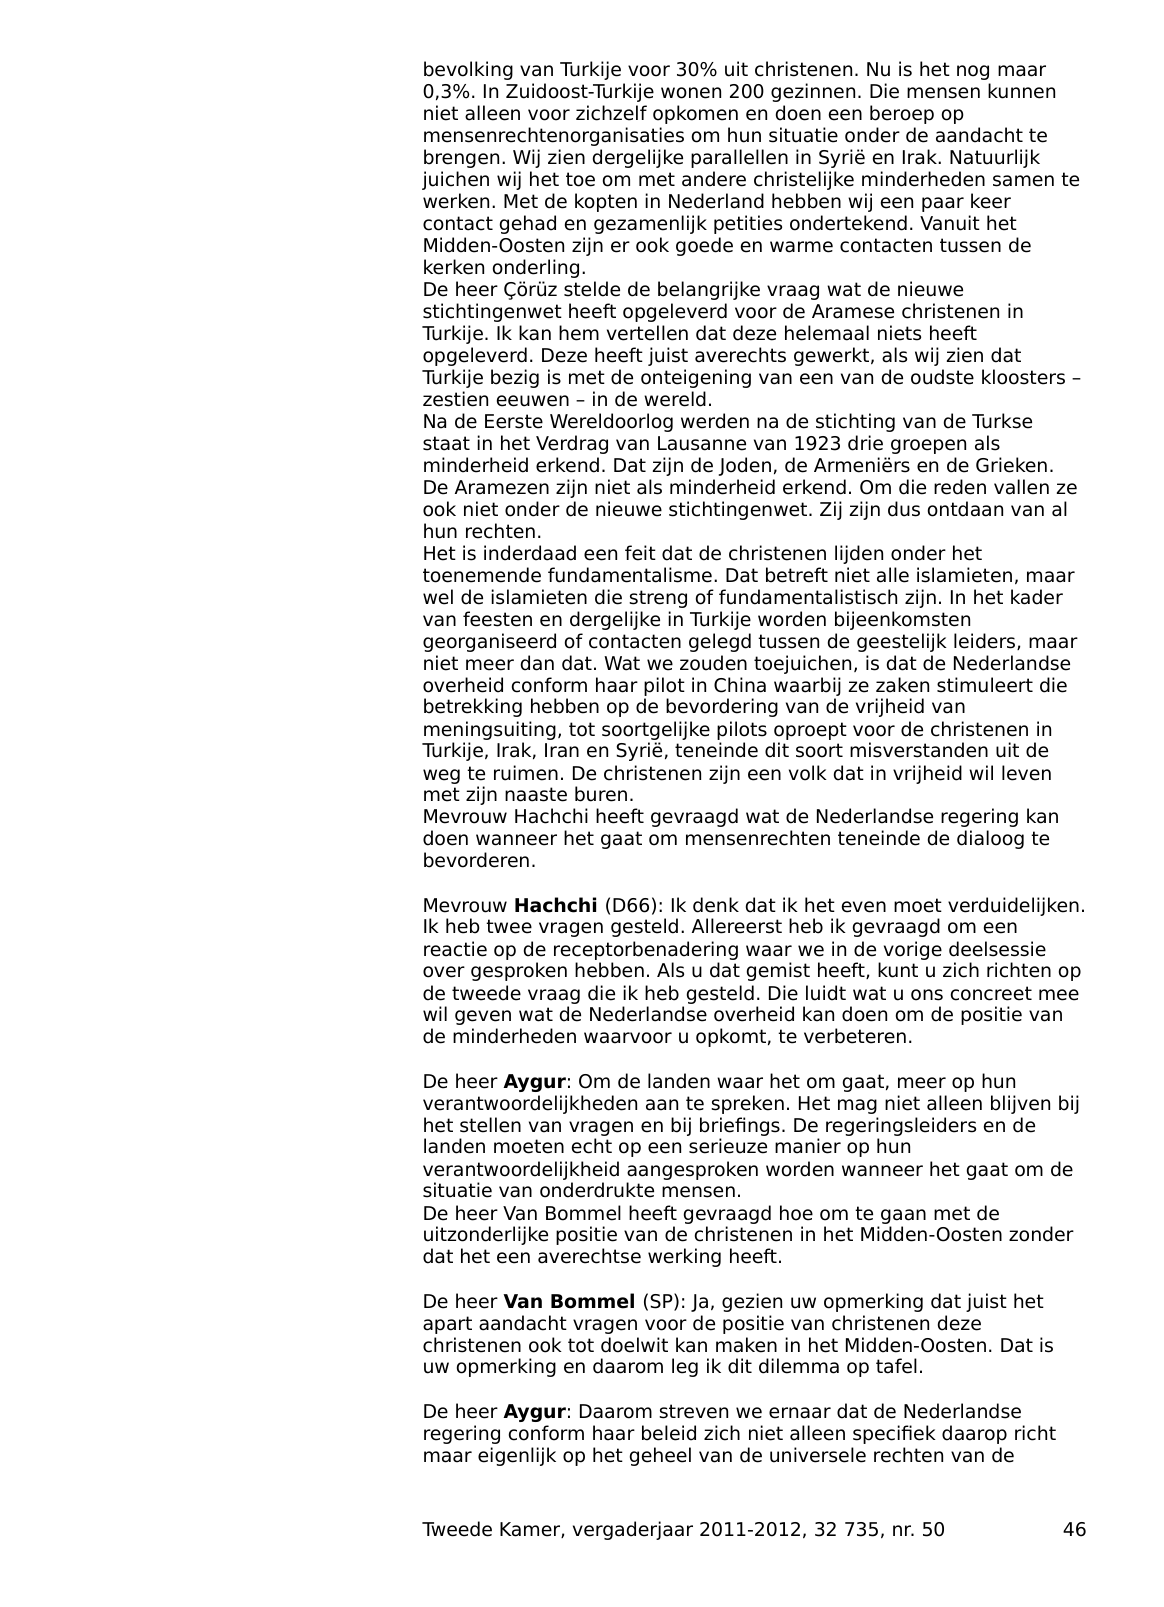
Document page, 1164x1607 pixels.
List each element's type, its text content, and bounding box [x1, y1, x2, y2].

text Mevrouw Hachchi heeft gevraagd wat de Nederlandse regering kan doen wanneer het gaat om mensenrechten teneinde de dialoog te bevorderen. [422, 806, 1087, 872]
text Mevrouw Hachchi (D66): Ik denk dat ik het even moet verduidelijken. Ik heb twee vragen gesteld. Allereerst heb ik gevraagd om een reactie op de receptorbenadering waar we in de vorige deelsessie over gesproken hebben. Als u dat gemist heeft, kunt u zich richten op de tweede vraag die ik heb gesteld. Die luidt wat u ons concreet mee wil geven wat de Nederlandse overheid kan doen om de positie van de minderheden waarvoor u opkomt, te verbeteren. [422, 894, 1087, 1048]
text De heer Çörüz stelde de belangrijke vraag wat de nieuwe stichtingenwet heeft opgeleverd voor de Aramese christenen in Turkije. Ik kan hem vertellen dat deze helemaal niets heeft opgeleverd. Deze heeft juist averechts gewerkt, als wij zien dat Turkije bezig is met de onteigening van een van de oudste kloosters – zestien eeuwen – in de wereld. [422, 279, 1087, 411]
text De heer Aygur: Daarom streven we ernaar dat de Nederlandse regering conform haar beleid zich niet alleen specifiek daarop richt maar eigenlijk op het geheel van de universele rechten van de [422, 1401, 1087, 1467]
text De heer Van Bommel heeft gevraagd hoe om te gaan met de uitzonderlijke positie van de christenen in het Midden-Oosten zonder dat het een averechtse werking heeft. [422, 1202, 1087, 1268]
text De heer Aygur: Om de landen waar het om gaat, meer op hun verantwoordelijkheden aan te spreken. Het mag niet alleen blijven bij het stellen van vragen en bij briefings. De regeringsleiders en de landen moeten echt op een serieuze manier op hun verantwoordelijkheid aangesproken worden wanneer het gaat om de situatie van onderdrukte mensen. [422, 1071, 1087, 1202]
text bevolking van Turkije voor 30% uit christenen. Nu is het nog maar 0,3%. In Zuidoost-Turkije wonen 200 gezinnen. Die mensen kunnen niet alleen voor zichzelf opkomen en doen een beroep op mensenrechtenorganisaties om hun situatie onder de aandacht te brengen. Wij zien dergelijke parallellen in Syrië en Irak. Natuurlijk juichen wij het toe om met andere christelijke minderheden samen te werken. Met de kopten in Nederland hebben wij een paar keer contact gehad en gezamenlijk petities ondertekend. Vanuit het Midden-Oosten zijn er ook goede en warme contacten tussen de kerken onderling. [422, 59, 1087, 279]
text Na de Eerste Wereldoorlog werden na de stichting van de Turkse staat in het Verdrag van Lausanne van 1923 drie groepen als minderheid erkend. Dat zijn de Joden, de Armeniërs en de Grieken. De Aramezen zijn niet als minderheid erkend. Om die reden vallen ze ook niet onder de nieuwe stichtingenwet. Zij zijn dus ontdaan van al hun rechten. [422, 411, 1087, 543]
text De heer Van Bommel (SP): Ja, gezien uw opmerking dat juist het apart aandacht vragen voor de positie van christenen deze christenen ook tot doelwit kan maken in het Midden-Oosten. Dat is uw opmerking en daarom leg ik dit dilemma op tafel. [422, 1291, 1087, 1378]
text Het is inderdaad een feit dat de christenen lijden onder het toenemende fundamentalisme. Dat betreft niet alle islamieten, maar wel de islamieten die streng of fundamentalistisch zijn. In het kader van feesten en dergelijke in Turkije worden bijeenkomsten georganiseerd of contacten gelegd tussen de geestelijk leiders, maar niet meer dan dat. Wat we zouden toejuichen, is dat de Nederlandse overheid conform haar pilot in China waarbij ze zaken stimuleert die betrekking hebben op de bevordering van de vrijheid van meningsuiting, tot soortgelijke pilots oproept voor de christenen in Turkije, Irak, Iran en Syrië, teneinde dit soort misverstanden uit de weg te ruimen. De christenen zijn een volk dat in vrijheid wil leven met zijn naaste buren. [422, 543, 1087, 806]
